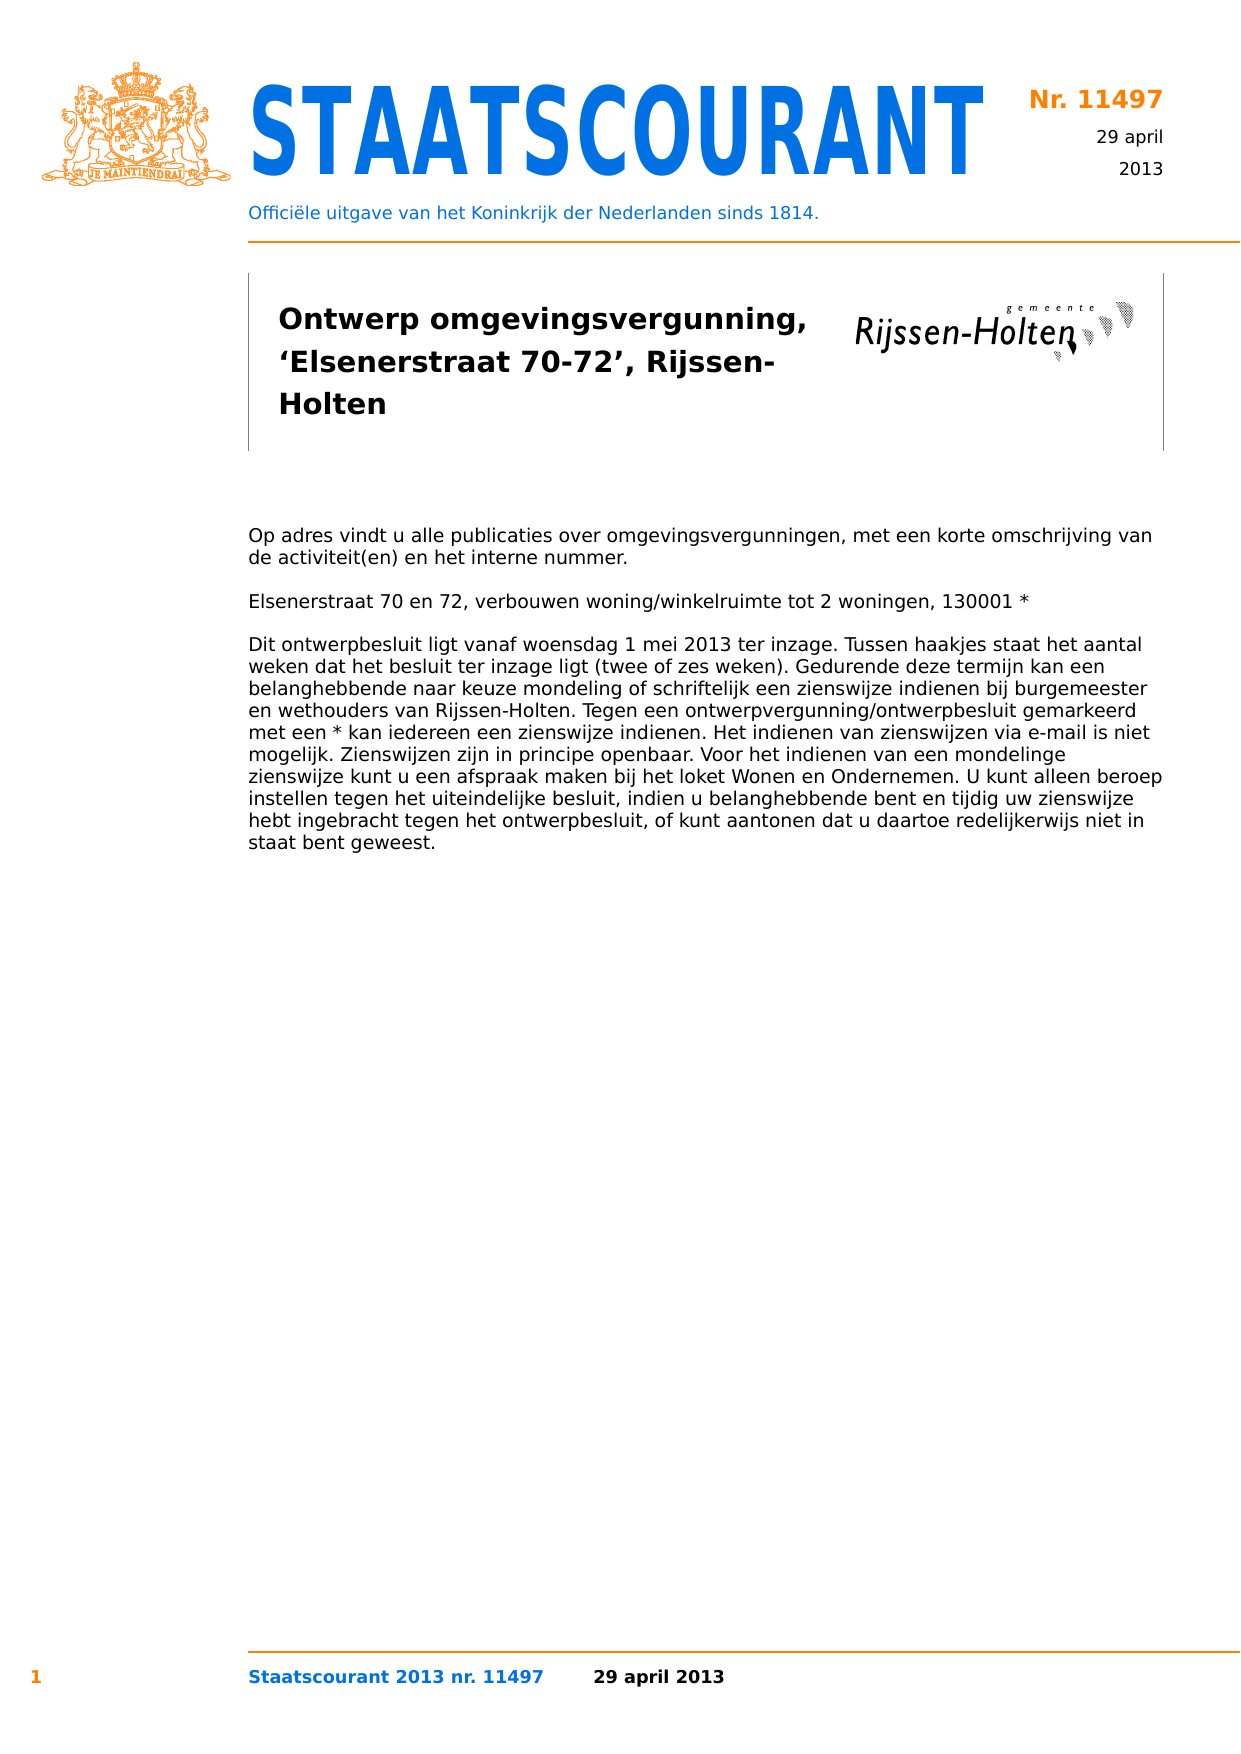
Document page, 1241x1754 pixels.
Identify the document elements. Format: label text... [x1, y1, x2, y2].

table_cell Officiële uitgave van het Koninkrijk der Nederlanden sinds 1814. [248, 203, 1240, 241]
text Dit ontwerpbesluit ligt vanaf woensdag 1 mei 2013 ter inzage. Tussen haakjes staat het aantal weken dat het besluit ter inzage ligt (twee of zes weken). Gedurende deze termijn kan een belanghebbende naar keuze mondeling of schriftelijk een zienswijze indienen bij burgemeester en wethouders van Rijssen-Holten. Tegen een ontwerpvergunning/ontwerpbesluit gemarkeerd met een * kan iedereen een zienswijze indienen. Het indienen van zienswijzen via e-mail is niet mogelijk. Zienswijzen zijn in principe openbaar. Voor het indienen van een mondelinge zienswijze kunt u een afspraak maken bij het loket Wonen en Ondernemen. U kunt alleen beroep instellen tegen het uiteindelijke besluit, indien u belanghebbende bent en tijdig uw zienswijze hebt ingebracht tegen het ontwerpbesluit, of kunt aantonen dat u daartoe redelijkerwijs niet in staat bent geweest. [248, 634, 1163, 854]
table_header [25, 62, 248, 241]
text Elsenerstraat 70 en 72, verbouwen woning/winkelruimte tot 2 woningen, 130001 * [248, 591, 1163, 612]
picture [41, 62, 231, 186]
table_cell 29 april [998, 121, 1240, 153]
table_cell 2013 [998, 153, 1240, 203]
table_header Nr. 11497 [998, 62, 1240, 121]
text Op adres vindt u alle publicaties over omgevingsvergunningen, met een korte omschrijving van de activiteit(en) en het interne nummer. [248, 525, 1163, 569]
subtitle Ontwerp omgevingsvergunning, ‘Elsenerstraat 70-72’, Rijssen-Holten [249, 273, 1163, 451]
table_header STAATSCOURANT [248, 62, 998, 203]
picture [855, 302, 1134, 362]
